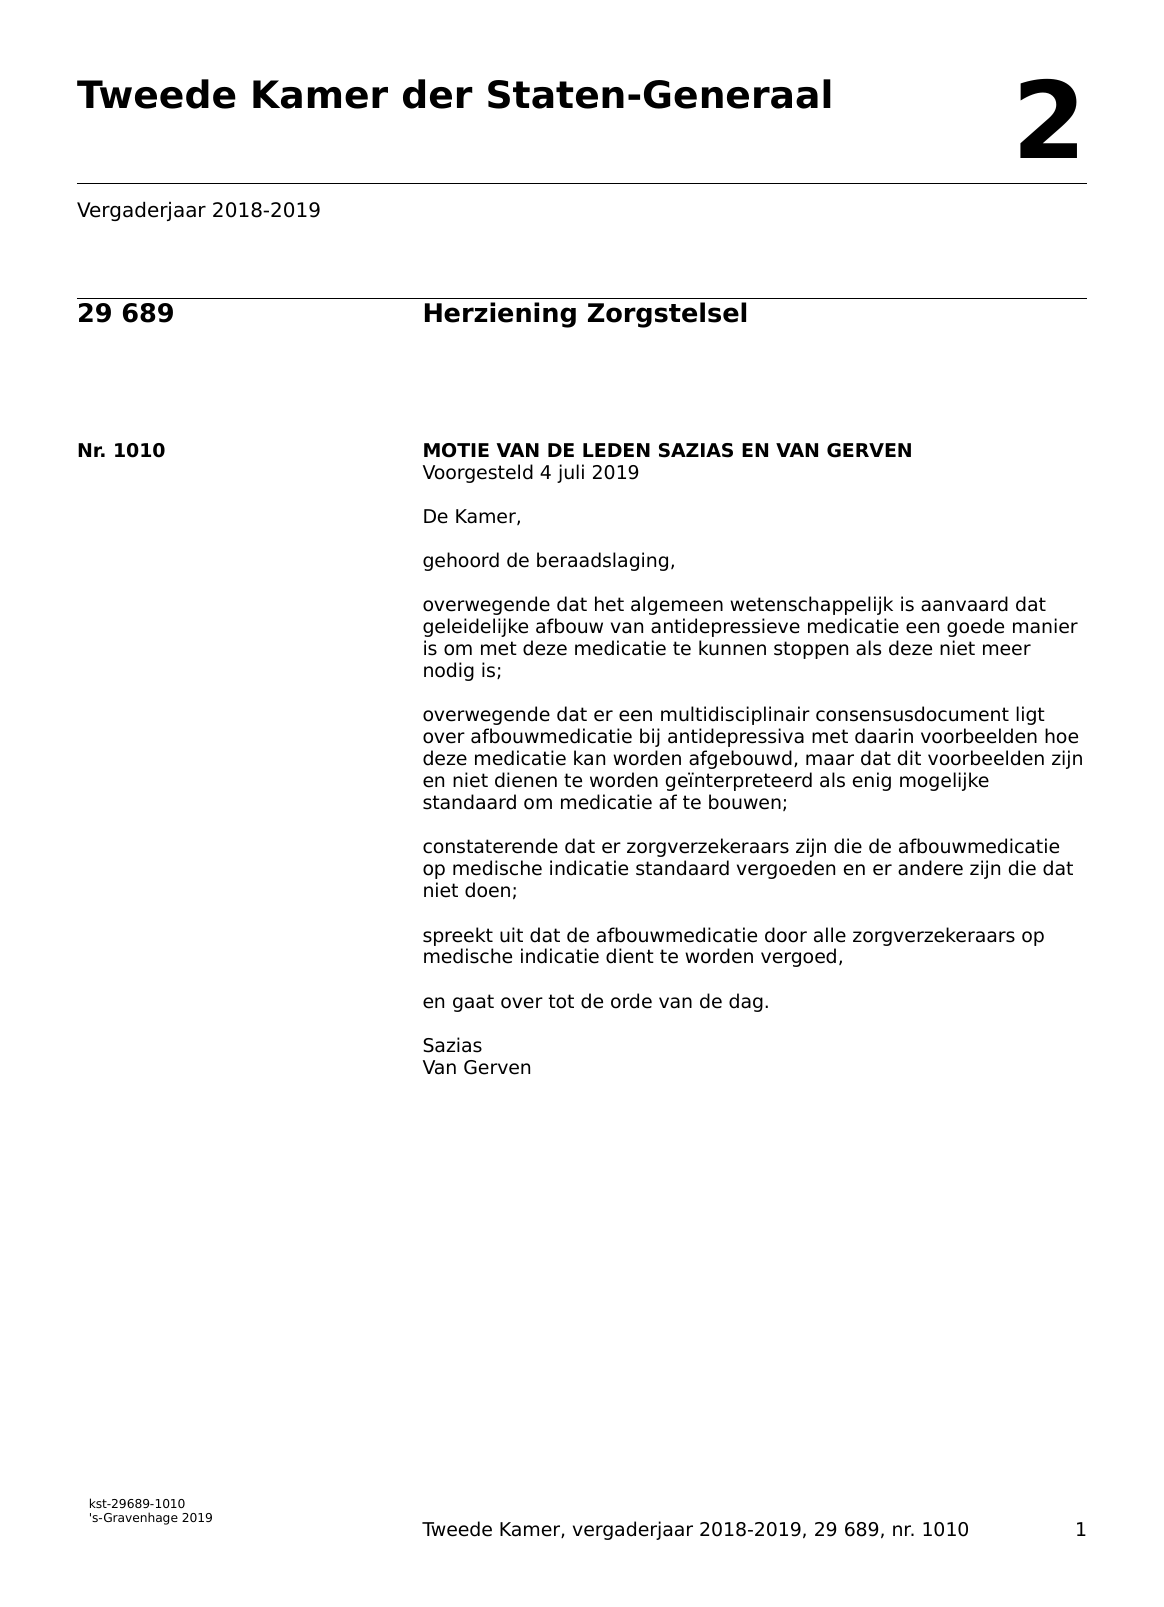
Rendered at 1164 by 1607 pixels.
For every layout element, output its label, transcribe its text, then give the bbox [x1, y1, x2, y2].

table_cell Vergaderjaar 2018-2019 [77, 184, 1087, 298]
text De Kamer, [422, 506, 1087, 528]
text overwegende dat er een multidisciplinair consensusdocument ligt over afbouwmedicatie bij antidepressiva met daarin voorbeelden hoe deze medicatie kan worden afgebouwd, maar dat dit voorbeelden zijn en niet dienen te worden geïnterpreteerd als enig mogelijke standaard om medicatie af te bouwen; [422, 704, 1087, 814]
subtitle 29 689 Herziening Zorgstelsel [77, 299, 1087, 329]
table_header 2 [886, 59, 1087, 183]
subtitle Nr. 1010 MOTIE VAN DE LEDEN SAZIAS EN VAN GERVEN [77, 440, 1087, 462]
text kst-29689-1010 [88, 1497, 323, 1511]
text gehoord de beraadslaging, [422, 550, 1087, 572]
text Sazias [422, 1035, 1087, 1057]
text en gaat over tot de orde van de dag. [422, 991, 1087, 1013]
text overwegende dat het algemeen wetenschappelijk is aanvaard dat geleidelijke afbouw van antidepressieve medicatie een goede manier is om met deze medicatie te kunnen stoppen als deze niet meer nodig is; [422, 594, 1087, 682]
table_header Tweede Kamer der Staten-Generaal [77, 59, 886, 183]
text constaterende dat er zorgverzekeraars zijn die de afbouwmedicatie op medische indicatie standaard vergoeden en er andere zijn die dat niet doen; [422, 836, 1087, 902]
text 's-Gravenhage 2019 [88, 1511, 323, 1525]
text Voorgesteld 4 juli 2019 [422, 462, 1087, 484]
text Van Gerven [422, 1057, 1087, 1079]
text spreekt uit dat de afbouwmedicatie door alle zorgverzekeraars op medische indicatie dient te worden vergoed, [422, 924, 1087, 968]
